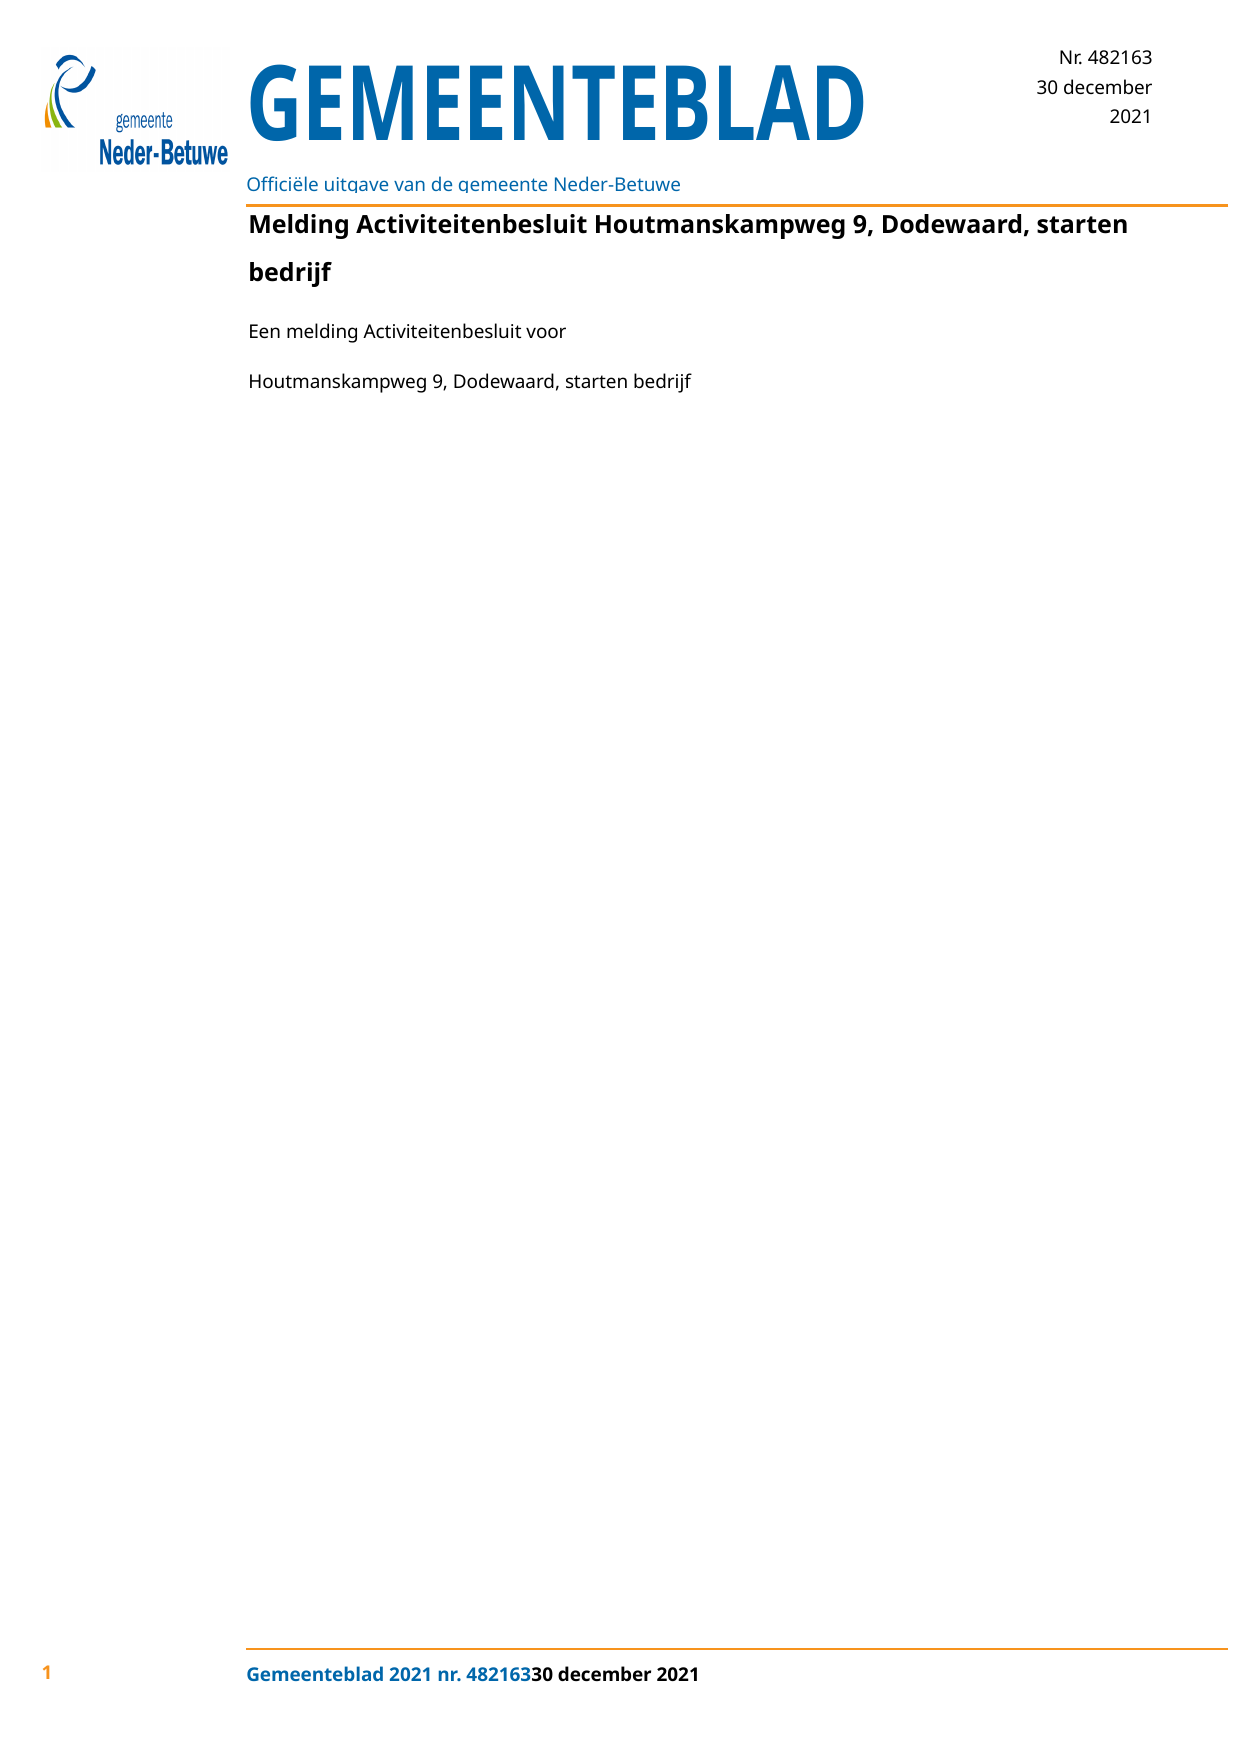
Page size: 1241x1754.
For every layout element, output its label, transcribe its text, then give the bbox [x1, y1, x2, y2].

text Melding Activiteitenbesluit Houtmanskampweg 9, Dodewaard, starten bedrijf [248, 207, 1152, 288]
text Houtmanskampweg 9, Dodewaard, starten bedrijf [248, 368, 1152, 394]
text Een melding Activiteitenbesluit voor [248, 318, 1152, 344]
picture [41, 47, 231, 172]
